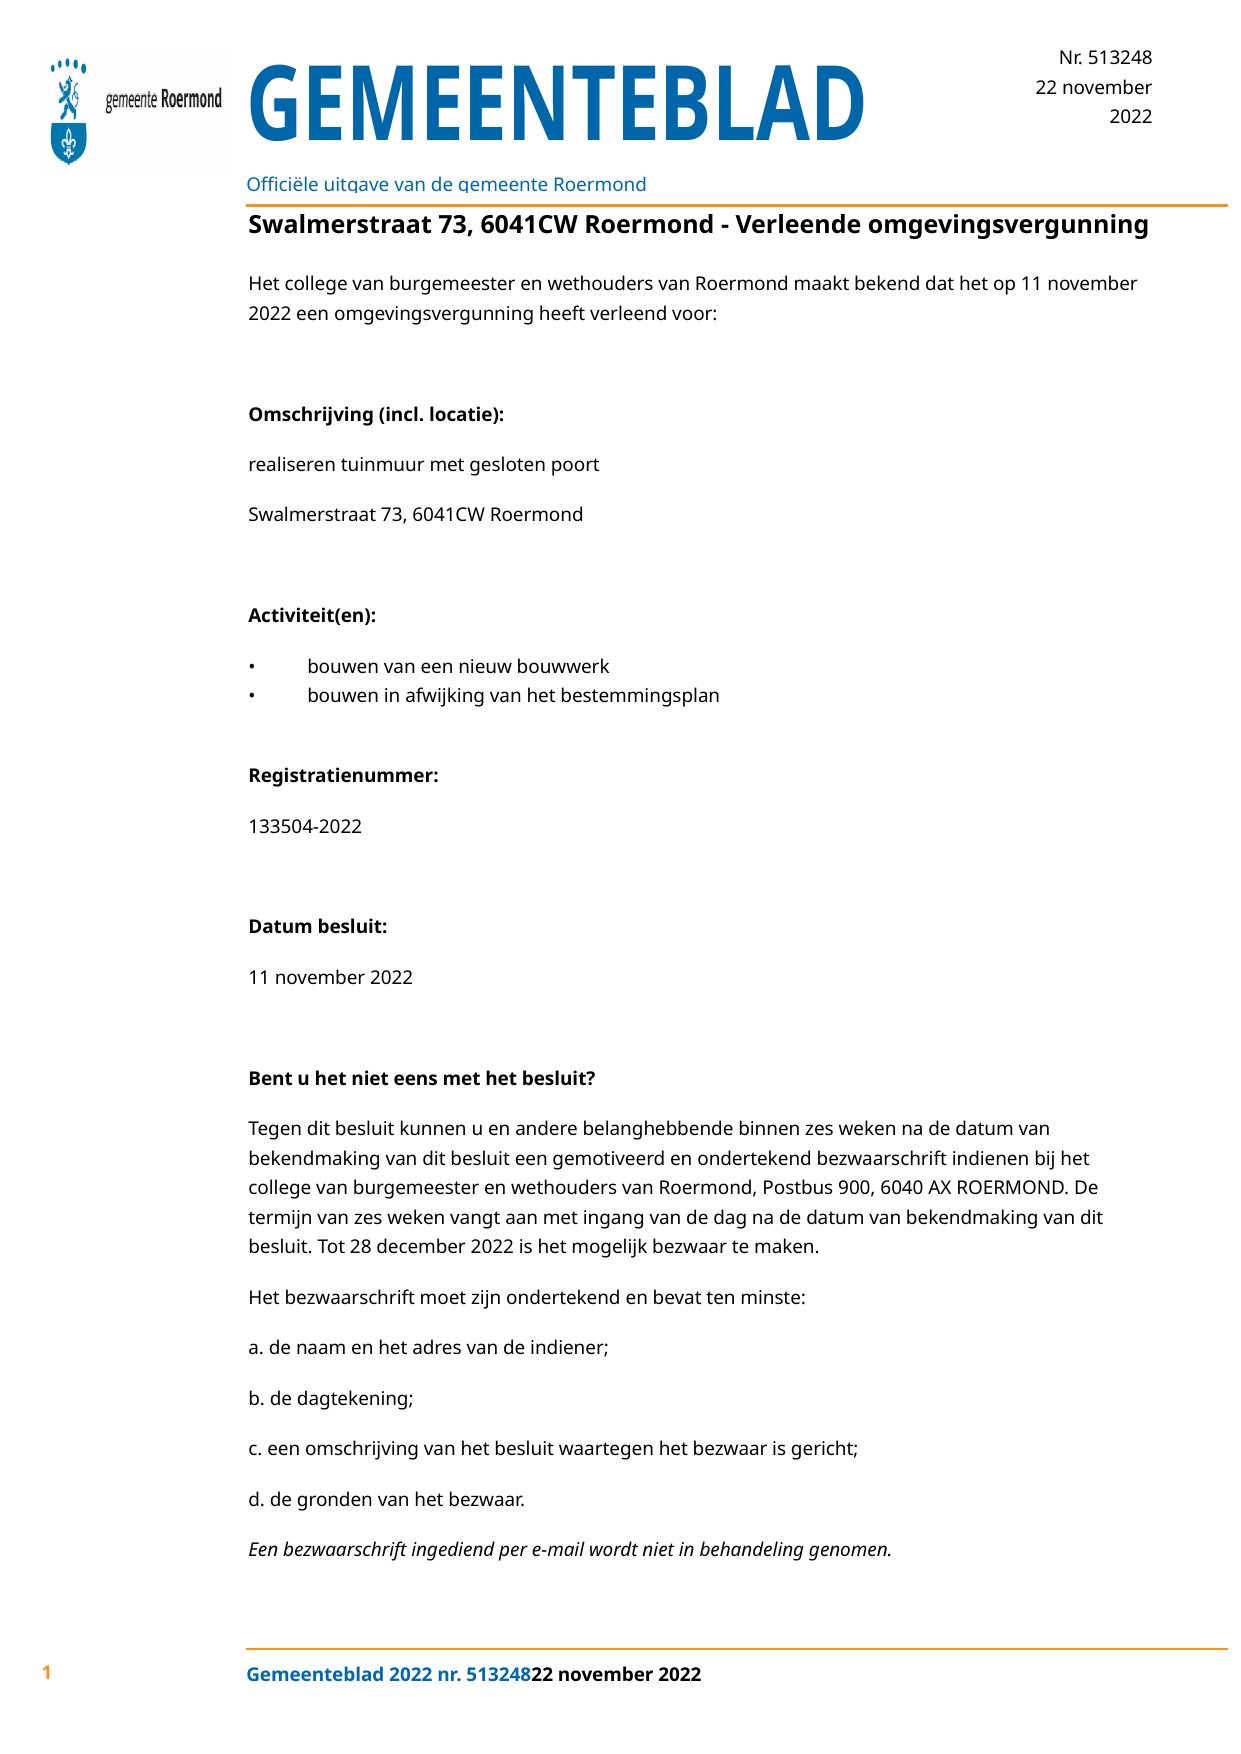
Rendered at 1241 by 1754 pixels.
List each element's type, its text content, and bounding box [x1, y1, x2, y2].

text Het college van burgemeester en wethouders van Roermond maakt bekend dat het op 11 november 2022 een omgevingsvergunning heeft verleend voor: [248, 270, 1152, 326]
text Tegen dit besluit kunnen u en andere belanghebbende binnen zes weken na de datum van bekendmaking van dit besluit een gemotiveerd en ondertekend bezwaarschrift indienen bij het college van burgemeester en wethouders van Roermond, Postbus 900, 6040 AX ROERMOND. De termijn van zes weken vangt aan met ingang van de dag na de datum van bekendmaking van dit besluit. Tot 28 december 2022 is het mogelijk bezwaar te maken. [248, 1115, 1152, 1259]
text b. de dagtekening; [248, 1385, 1152, 1411]
text Swalmerstraat 73, 6041CW Roermond - Verleende omgevingsvergunning [248, 207, 1152, 241]
text a. de naam en het adres van de indiener; [248, 1334, 1152, 1360]
text 133504-2022 [248, 813, 1152, 838]
text c. een omschrijving van het besluit waartegen het bezwaar is gericht; [248, 1435, 1152, 1461]
text Een bezwaarschrift ingediend per e-mail wordt niet in behandeling genomen. [248, 1536, 1152, 1562]
list bouwen in afwijking van het bestemmingsplan [248, 682, 1152, 708]
text Datum besluit: [248, 914, 1152, 939]
text realiseren tuinmuur met gesloten poort [248, 451, 1152, 477]
text d. de gronden van het bezwaar. [248, 1486, 1152, 1511]
list bouwen van een nieuw bouwwerk [248, 653, 1152, 678]
text Registratienummer: [248, 762, 1152, 788]
text Swalmerstraat 73, 6041CW Roermond [248, 502, 1152, 527]
text Activiteit(en): [248, 602, 1152, 628]
text Het bezwaarschrift moet zijn ondertekend en bevat ten minste: [248, 1284, 1152, 1310]
text Bent u het niet eens met het besluit? [248, 1065, 1152, 1091]
picture [41, 47, 231, 172]
text Omschrijving (incl. locatie): [248, 401, 1152, 426]
text 11 november 2022 [248, 964, 1152, 990]
